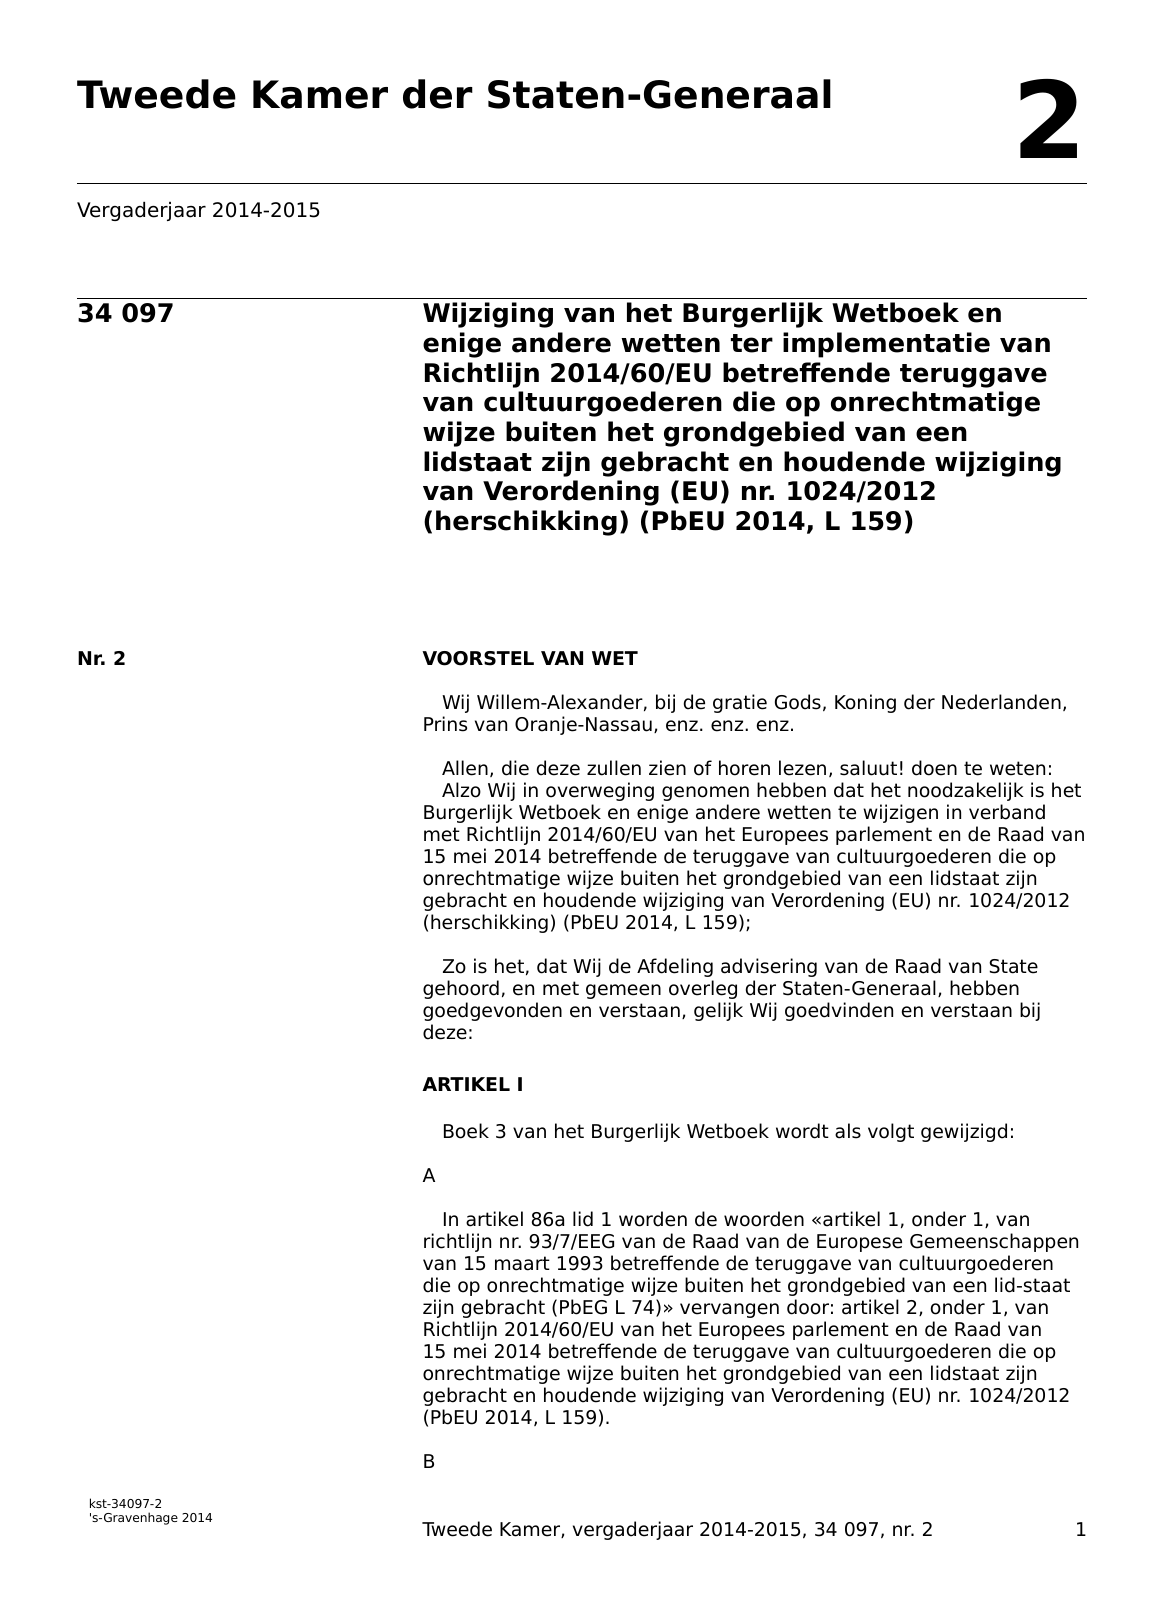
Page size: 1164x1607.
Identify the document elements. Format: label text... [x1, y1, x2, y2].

subtitle Nr. 2 VOORSTEL VAN WET [77, 647, 1087, 669]
subtitle ARTIKEL I [422, 1074, 1087, 1096]
table_cell Vergaderjaar 2014-2015 [77, 184, 1087, 298]
text Alzo Wij in overweging genomen hebben dat het noodzakelijk is het Burgerlijk Wetboek en enige andere wetten te wijzigen in verband met Richtlijn 2014/60/EU van het Europees parlement en de Raad van 15 mei 2014 betreffende de teruggave van cultuurgoederen die op onrechtmatige wijze buiten het grondgebied van een lidstaat zijn gebracht en houdende wijziging van Verordening (EU) nr. 1024/2012 (herschikking) (PbEU 2014, L 159); [422, 780, 1087, 934]
text In artikel 86a lid 1 worden de woorden «artikel 1, onder 1, van richtlijn nr. 93/7/EEG van de Raad van de Europese Gemeenschappen van 15 maart 1993 betreffende de teruggave van cultuurgoederen die op onrechtmatige wijze buiten het grondgebied van een lid-staat zijn gebracht (PbEG L 74)» vervangen door: artikel 2, onder 1, van Richtlijn 2014/60/EU van het Europees parlement en de Raad van 15 mei 2014 betreffende de teruggave van cultuurgoederen die op onrechtmatige wijze buiten het grondgebied van een lidstaat zijn gebracht en houdende wijziging van Verordening (EU) nr. 1024/2012 (PbEU 2014, L 159). [422, 1209, 1087, 1429]
text Boek 3 van het Burgerlijk Wetboek wordt als volgt gewijzigd: [422, 1121, 1087, 1143]
text B [422, 1451, 1087, 1473]
text Zo is het, dat Wij de Afdeling advisering van de Raad van State gehoord, en met gemeen overleg der Staten-Generaal, hebben goedgevonden en verstaan, gelijk Wij goedvinden en verstaan bij deze: [422, 956, 1087, 1044]
text Allen, die deze zullen zien of horen lezen, saluut! doen te weten: [422, 758, 1087, 780]
text kst-34097-2 [88, 1497, 323, 1511]
table_header Tweede Kamer der Staten-Generaal [77, 59, 886, 183]
text 's-Gravenhage 2014 [88, 1511, 323, 1525]
subtitle 34 097 Wijziging van het Burgerlijk Wetboek en enige andere wetten ter implementatie van Richtlijn 2014/60/EU betreffende teruggave van cultuurgoederen die op onrechtmatige wijze buiten het grondgebied van een lidstaat zijn gebracht en houdende wijziging van Verordening (EU) nr. 1024/2012 (herschikking) (PbEU 2014, L 159) [77, 299, 1087, 536]
table_header 2 [886, 59, 1087, 183]
text A [422, 1165, 1087, 1187]
text Wij Willem-Alexander, bij de gratie Gods, Koning der Nederlanden, Prins van Oranje-Nassau, enz. enz. enz. [422, 692, 1087, 736]
